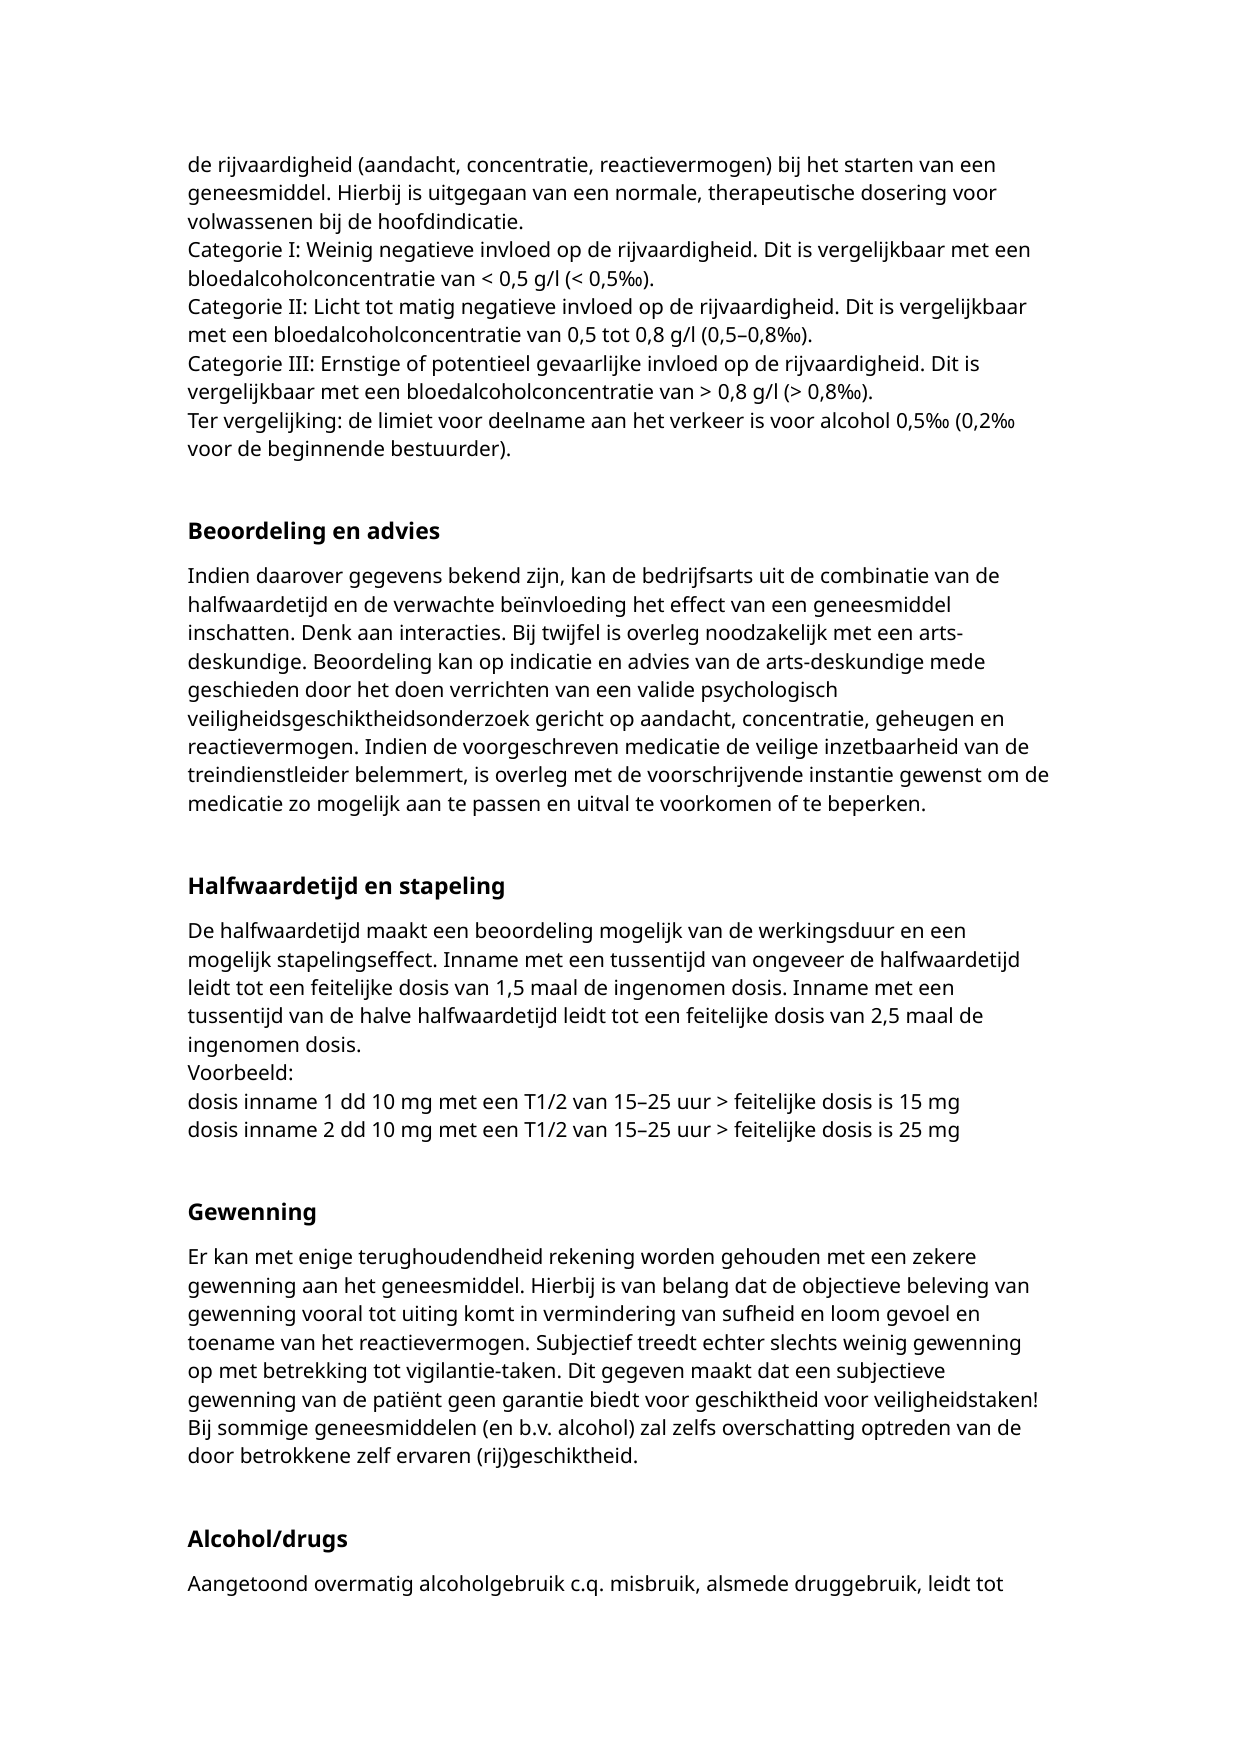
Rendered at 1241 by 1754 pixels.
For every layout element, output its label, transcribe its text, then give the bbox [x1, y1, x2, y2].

text Er kan met enige terughoudendheid rekening worden gehouden met een zekere gewenning aan het geneesmiddel. Hierbij is van belang dat de objectieve beleving van gewenning vooral tot uiting komt in vermindering van sufheid en loom gevoel en toename van het reactievermogen. Subjectief treedt echter slechts weinig gewenning op met betrekking tot vigilantie-taken. Dit gegeven maakt dat een subjectieve gewenning van de patiënt geen garantie biedt voor geschiktheid voor veiligheidstaken! Bij sommige geneesmiddelen (en b.v. alcohol) zal zelfs overschatting optreden van de door betrokkene zelf ervaren (rij)geschiktheid. [187, 1242, 1053, 1470]
text dosis inname 2 dd 10 mg met een T1/2 van 15–25 uur > feitelijke dosis is 25 mg [187, 1115, 1053, 1144]
subtitle Beoordeling en advies [187, 515, 1053, 547]
text de rijvaardigheid (aandacht, concentratie, reactievermogen) bij het starten van een geneesmiddel. Hierbij is uitgegaan van een normale, therapeutische dosering voor volwassenen bij de hoofdindicatie. [187, 150, 1053, 235]
text Categorie II: Licht tot matig negatieve invloed op de rijvaardigheid. Dit is vergelijkbaar met een bloedalcoholconcentratie van 0,5 tot 0,8 g/l (0,5–0,8‰). [187, 292, 1053, 349]
subtitle Alcohol/drugs [187, 1522, 1053, 1554]
subtitle Gewenning [187, 1196, 1053, 1227]
subtitle Halfwaardetijd en stapeling [187, 870, 1053, 901]
text Indien daarover gegevens bekend zijn, kan de bedrijfsarts uit de combinatie van de halfwaardetijd en de verwachte beïnvloeding het effect van een geneesmiddel inschatten. Denk aan interacties. Bij twijfel is overleg noodzakelijk met een arts-deskundige. Beoordeling kan op indicatie en advies van de arts-deskundige mede geschieden door het doen verrichten van een valide psychologisch veiligheidsgeschiktheidsonderzoek gericht op aandacht, concentratie, geheugen en reactievermogen. Indien de voorgeschreven medicatie de veilige inzetbaarheid van de treindienstleider belemmert, is overleg met de voorschrijvende instantie gewenst om de medicatie zo mogelijk aan te passen en uitval te voorkomen of te beperken. [187, 562, 1053, 817]
text Categorie III: Ernstige of potentieel gevaarlijke invloed op de rijvaardigheid. Dit is vergelijkbaar met een bloedalcoholconcentratie van > 0,8 g/l (> 0,8‰). [187, 349, 1053, 406]
text Categorie I: Weinig negatieve invloed op de rijvaardigheid. Dit is vergelijkbaar met een bloedalcoholconcentratie van < 0,5 g/l (< 0,5‰). [187, 235, 1053, 292]
text Voorbeeld: [187, 1058, 1053, 1087]
text De halfwaardetijd maakt een beoordeling mogelijk van de werkingsduur en een mogelijk stapelingseffect. Inname met een tussentijd van ongeveer de halfwaardetijd leidt tot een feitelijke dosis van 1,5 maal de ingenomen dosis. Inname met een tussentijd van de halve halfwaardetijd leidt tot een feitelijke dosis van 2,5 maal de ingenomen dosis. [187, 916, 1053, 1058]
text Ter vergelijking: de limiet voor deelname aan het verkeer is voor alcohol 0,5‰ (0,2‰ voor de beginnende bestuurder). [187, 406, 1053, 463]
text Aangetoond overmatig alcoholgebruik c.q. misbruik, alsmede druggebruik, leidt tot [187, 1569, 1053, 1597]
text dosis inname 1 dd 10 mg met een T1/2 van 15–25 uur > feitelijke dosis is 15 mg [187, 1087, 1053, 1115]
